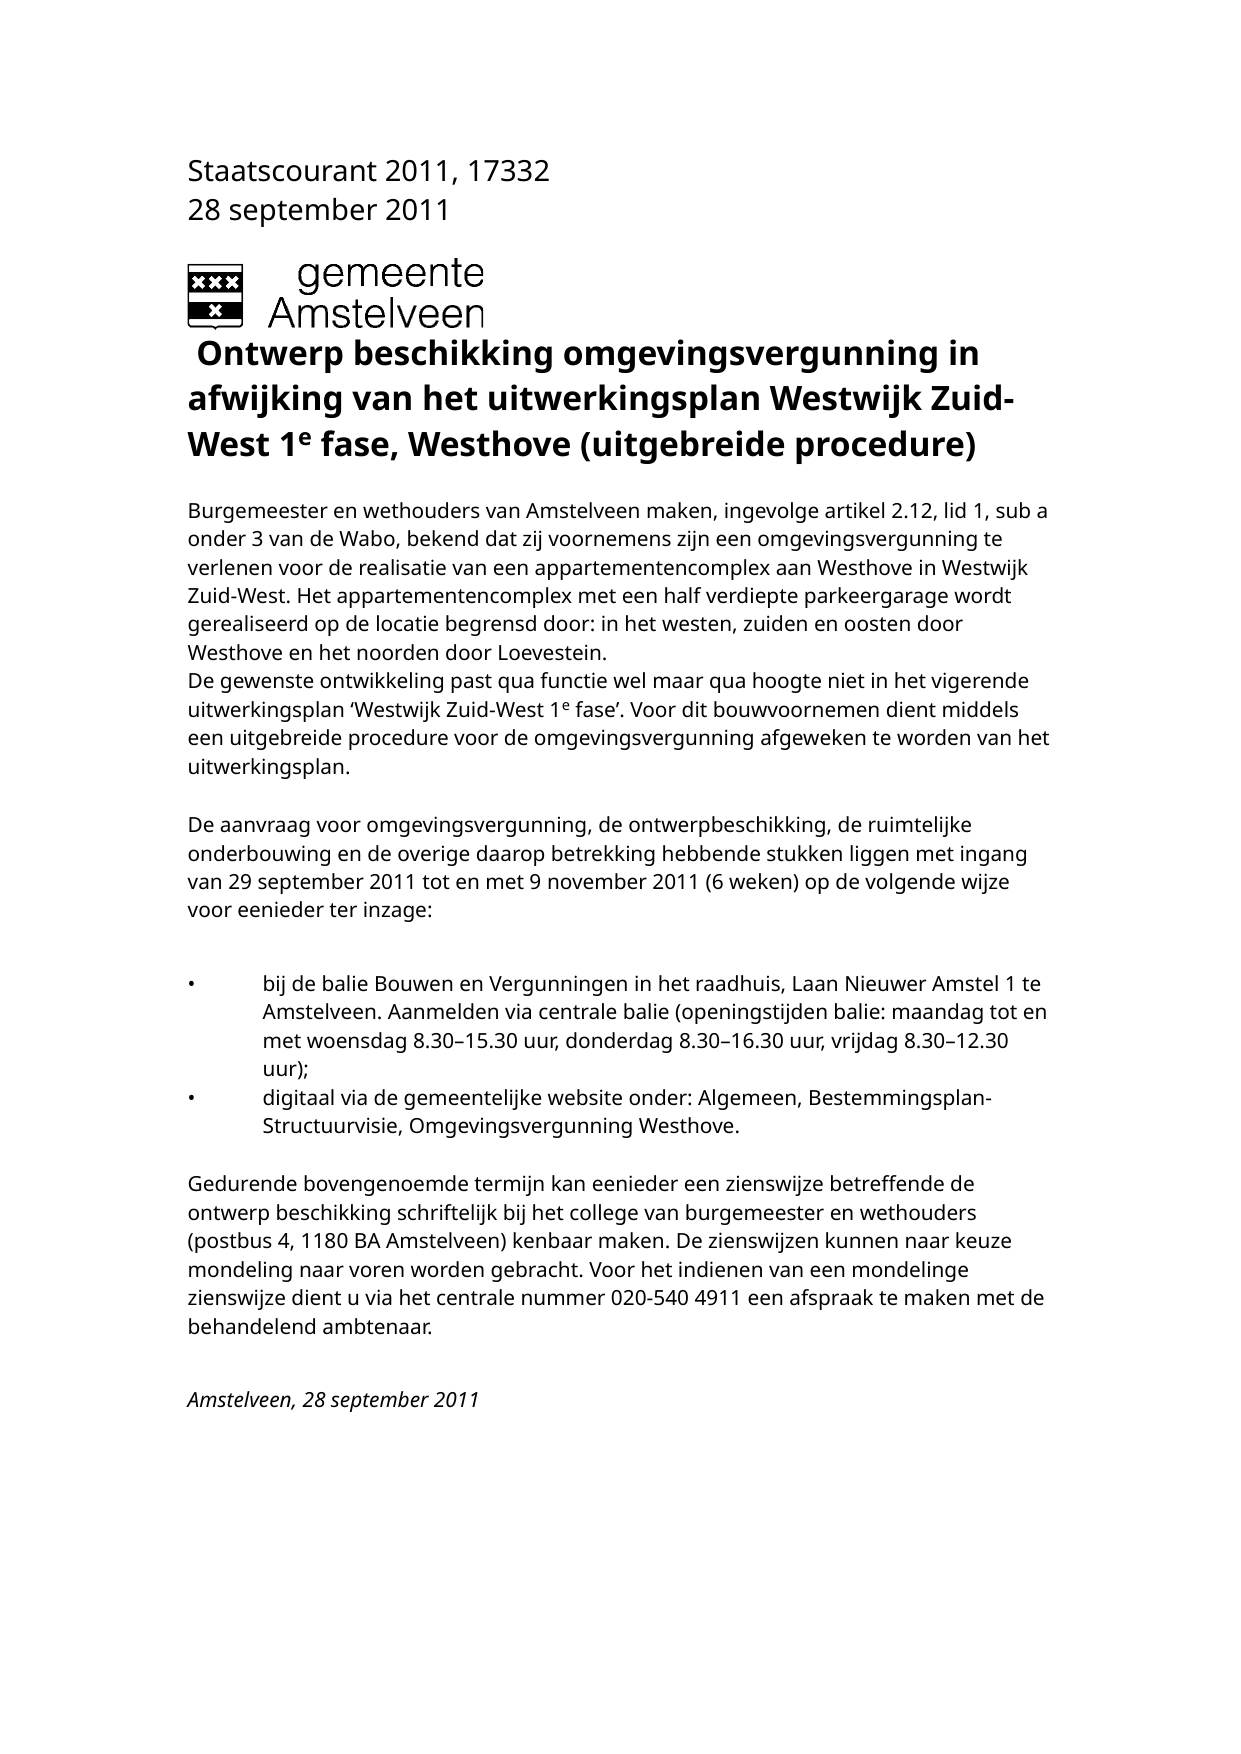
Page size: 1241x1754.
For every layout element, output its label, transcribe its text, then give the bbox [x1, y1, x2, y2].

text De gewenste ontwikkeling past qua functie wel maar qua hoogte niet in het vigerende uitwerkingsplan ‘Westwijk Zuid-West 1e fase’. Voor dit bouwvoornemen dient middels een uitgebreide procedure voor de omgevingsvergunning afgeweken te worden van het uitwerkingsplan. [187, 666, 1053, 780]
text Staatscourant 2011, 17332 [187, 150, 1053, 190]
picture [187, 258, 484, 330]
text 28 september 2011 [187, 190, 1053, 229]
text De aanvraag voor omgevingsvergunning, de ontwerpbeschikking, de ruimtelijke onderbouwing en de overige daarop betrekking hebbende stukken liggen met ingang van 29 september 2011 tot en met 9 november 2011 (6 weken) op de volgende wijze voor eenieder ter inzage: [187, 810, 1053, 924]
text Amstelveen, 28 september 2011 [187, 1385, 1053, 1414]
list digitaal via de gemeentelijke website onder: Algemeen, Bestemmingsplan-Structuurvisie, Omgevingsvergunning Westhove. [187, 1083, 1053, 1139]
text Gedurende bovengenoemde termijn kan eenieder een zienswijze betreffende de ontwerp beschikking schriftelijk bij het college van burgemeester en wethouders (postbus 4, 1180 BA Amstelveen) kenbaar maken. De zienswijzen kunnen naar keuze mondeling naar voren worden gebracht. Voor het indienen van een mondelinge zienswijze dient u via het centrale nummer 020-540 4911 een afspraak te maken met de behandelend ambtenaar. [187, 1169, 1053, 1340]
list bij de balie Bouwen en Vergunningen in het raadhuis, Laan Nieuwer Amstel 1 te Amstelveen. Aanmelden via centrale balie (openingstijden balie: maandag tot en met woensdag 8.30–15.30 uur, donderdag 8.30–16.30 uur, vrijdag 8.30–12.30 uur); [187, 969, 1053, 1083]
text Burgemeester en wethouders van Amstelveen maken, ingevolge artikel 2.12, lid 1, sub a onder 3 van de Wabo, bekend dat zij voornemens zijn een omgevingsvergunning te verlenen voor de realisatie van een appartementencomplex aan Westhove in Westwijk Zuid-West. Het appartementencomplex met een half verdiepte parkeergarage wordt gerealiseerd op de locatie begrensd door: in het westen, zuiden en oosten door Westhove en het noorden door Loevestein. [187, 496, 1053, 666]
subtitle Ontwerp beschikking omgevingsvergunning in afwijking van het uitwerkingsplan Westwijk Zuid-West 1e fase, Westhove (uitgebreide procedure) [187, 271, 1053, 466]
